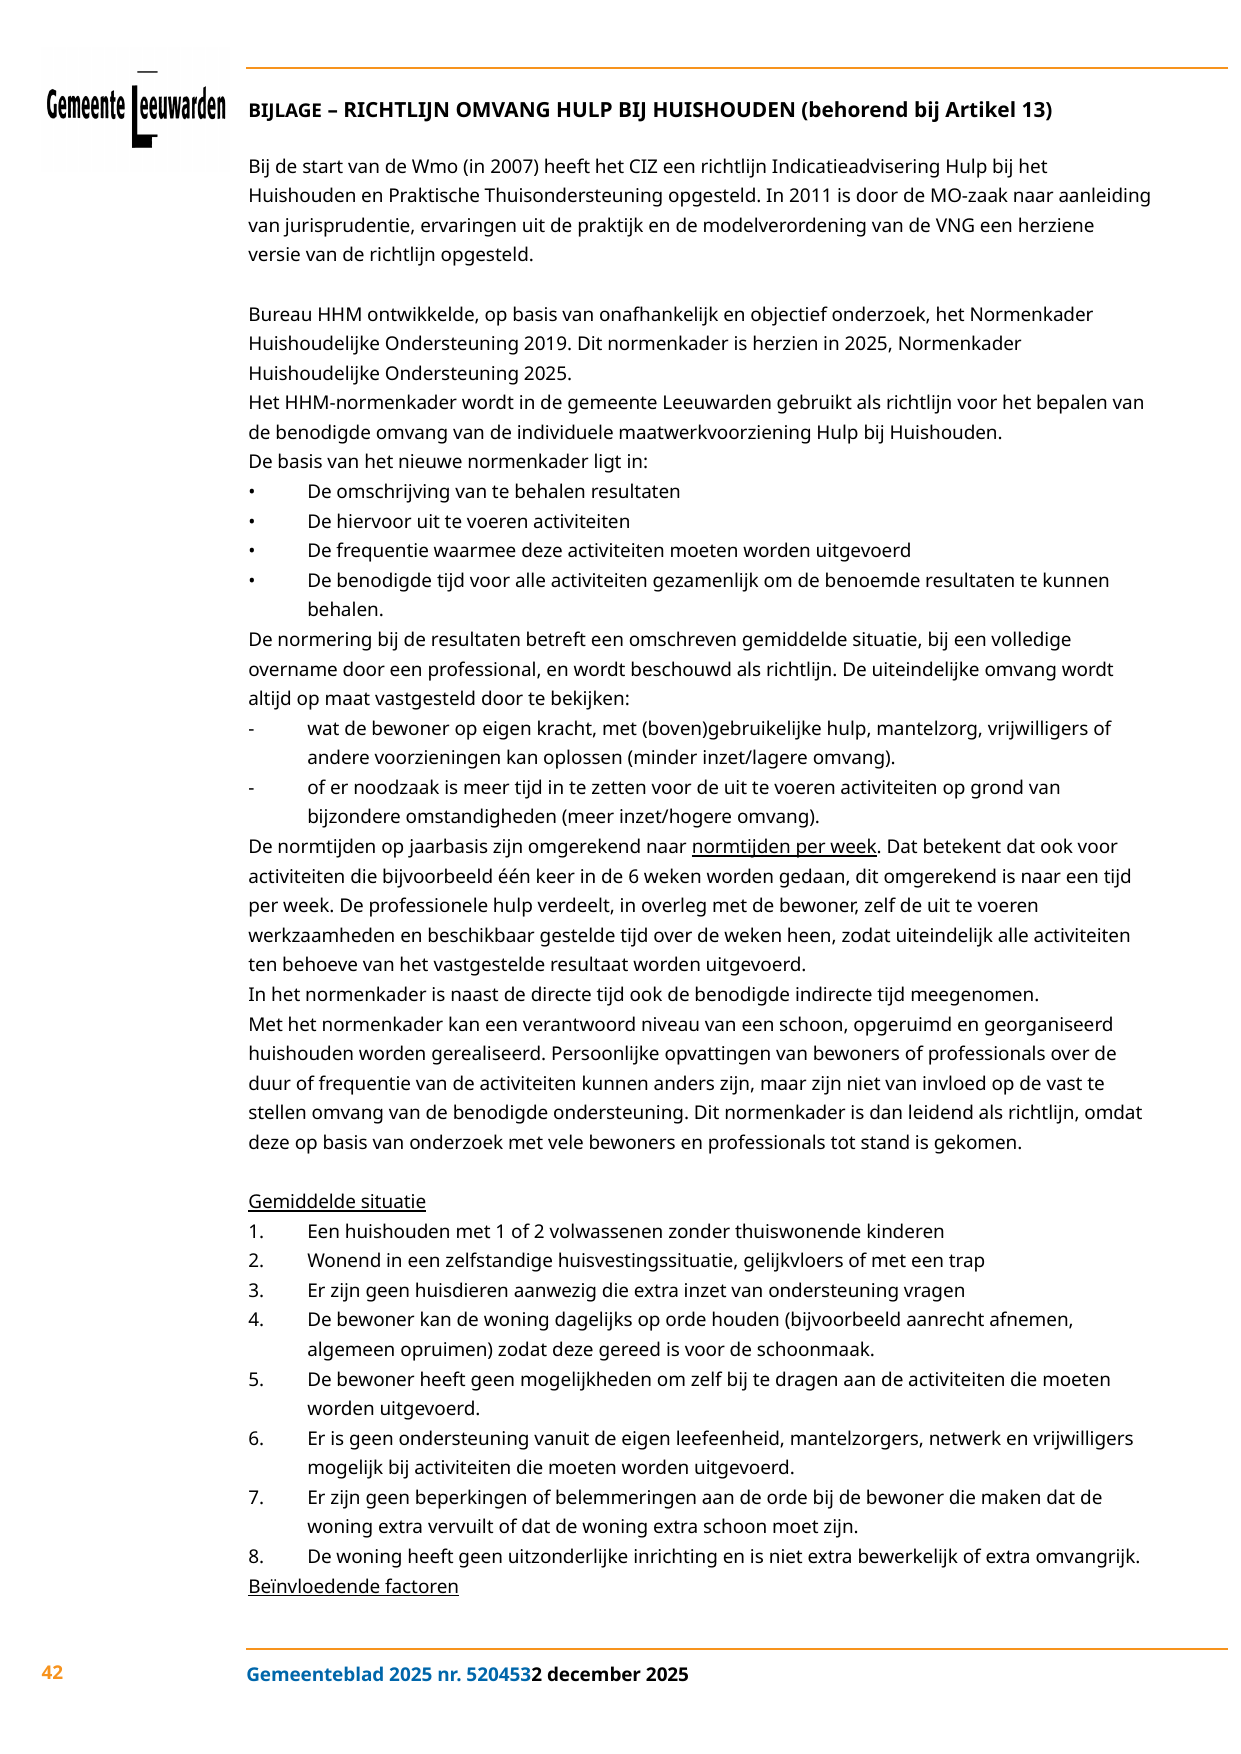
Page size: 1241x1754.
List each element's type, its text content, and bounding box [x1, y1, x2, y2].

list Een huishouden met 1 of 2 volwassenen zonder thuiswonende kinderen [248, 1218, 1152, 1244]
text Beïnvloedende factoren [248, 1573, 1152, 1599]
list De woning heeft geen uitzonderlijke inrichting en is niet extra bewerkelijk of extra omvangrijk. [248, 1543, 1152, 1569]
list De bewoner kan de woning dagelijks op orde houden (bijvoorbeeld aanrecht afnemen, algemeen opruimen) zodat deze gereed is voor de schoonmaak. [248, 1307, 1152, 1362]
text De normering bij de resultaten betreft een omschreven gemiddelde situatie, bij een volledige overname door een professional, en wordt beschouwd als richtlijn. De uiteindelijke omvang wordt altijd op maat vastgesteld door te bekijken: [248, 626, 1152, 711]
list Er is geen ondersteuning vanuit de eigen leefeenheid, mantelzorgers, netwerk en vrijwilligers mogelijk bij activiteiten die moeten worden uitgevoerd. [248, 1425, 1152, 1480]
list of er noodzaak is meer tijd in te zetten voor de uit te voeren activiteiten op grond van bijzondere omstandigheden (meer inzet/hogere omvang). [248, 774, 1152, 829]
text In het normenkader is naast de directe tijd ook de benodigde indirecte tijd meegenomen. [248, 981, 1152, 1007]
text De normtijden op jaarbasis zijn omgerekend naar normtijden per week. Dat betekent dat ook voor activiteiten die bijvoorbeeld één keer in de 6 weken worden gedaan, dit omgerekend is naar een tijd per week. De professionele hulp verdeelt, in overleg met de bewoner, zelf de uit te voeren werkzaamheden en beschikbaar gestelde tijd over de weken heen, zodat uiteindelijk alle activiteiten ten behoeve van het vastgestelde resultaat worden uitgevoerd. [248, 833, 1152, 977]
list De frequentie waarmee deze activiteiten moeten worden uitgevoerd [248, 537, 1152, 563]
text Gemiddelde situatie [248, 1188, 1152, 1214]
text Bureau HHM ontwikkelde, op basis van onafhankelijk en objectief onderzoek, het Normenkader Huishoudelijke Ondersteuning 2019. Dit normenkader is herzien in 2025, Normenkader Huishoudelijke Ondersteuning 2025. [248, 301, 1152, 386]
text Bij de start van de Wmo (in 2007) heeft het CIZ een richtlijn Indicatieadvisering Hulp bij het Huishouden en Praktische Thuisondersteuning opgesteld. In 2011 is door de MO-zaak naar aanleiding van jurisprudentie, ervaringen uit de praktijk en de modelverordening van de VNG een herziene versie van de richtlijn opgesteld. [248, 153, 1152, 267]
picture [41, 47, 231, 172]
text De basis van het nieuwe normenkader ligt in: [248, 449, 1152, 474]
text BIJLAGE – RICHTLIJN OMVANG HULP BIJ HUISHOUDEN (behorend bij Artikel 13) [248, 95, 1152, 123]
list wat de bewoner op eigen kracht, met (boven)gebruikelijke hulp, mantelzorg, vrijwilligers of andere voorzieningen kan oplossen (minder inzet/lagere omvang). [248, 715, 1152, 770]
list De omschrijving van te behalen resultaten [248, 478, 1152, 504]
list De benodigde tijd voor alle activiteiten gezamenlijk om de benoemde resultaten te kunnen behalen. [248, 567, 1152, 622]
list Wonend in een zelfstandige huisvestingssituatie, gelijkvloers of met een trap [248, 1247, 1152, 1273]
text Met het normenkader kan een verantwoord niveau van een schoon, opgeruimd en georganiseerd huishouden worden gerealiseerd. Persoonlijke opvattingen van bewoners of professionals over de duur of frequentie van de activiteiten kunnen anders zijn, maar zijn niet van invloed op de vast te stellen omvang van de benodigde ondersteuning. Dit normenkader is dan leidend als richtlijn, omdat deze op basis van onderzoek met vele bewoners en professionals tot stand is gekomen. [248, 1011, 1152, 1155]
list Er zijn geen huisdieren aanwezig die extra inzet van ondersteuning vragen [248, 1277, 1152, 1303]
list De hiervoor uit te voeren activiteiten [248, 508, 1152, 534]
text Het HHM-normenkader wordt in de gemeente Leeuwarden gebruikt als richtlijn voor het bepalen van de benodigde omvang van de individuele maatwerkvoorziening Hulp bij Huishouden. [248, 389, 1152, 445]
list De bewoner heeft geen mogelijkheden om zelf bij te dragen aan de activiteiten die moeten worden uitgevoerd. [248, 1366, 1152, 1421]
list Er zijn geen beperkingen of belemmeringen aan de orde bij de bewoner die maken dat de woning extra vervuilt of dat de woning extra schoon moet zijn. [248, 1484, 1152, 1539]
